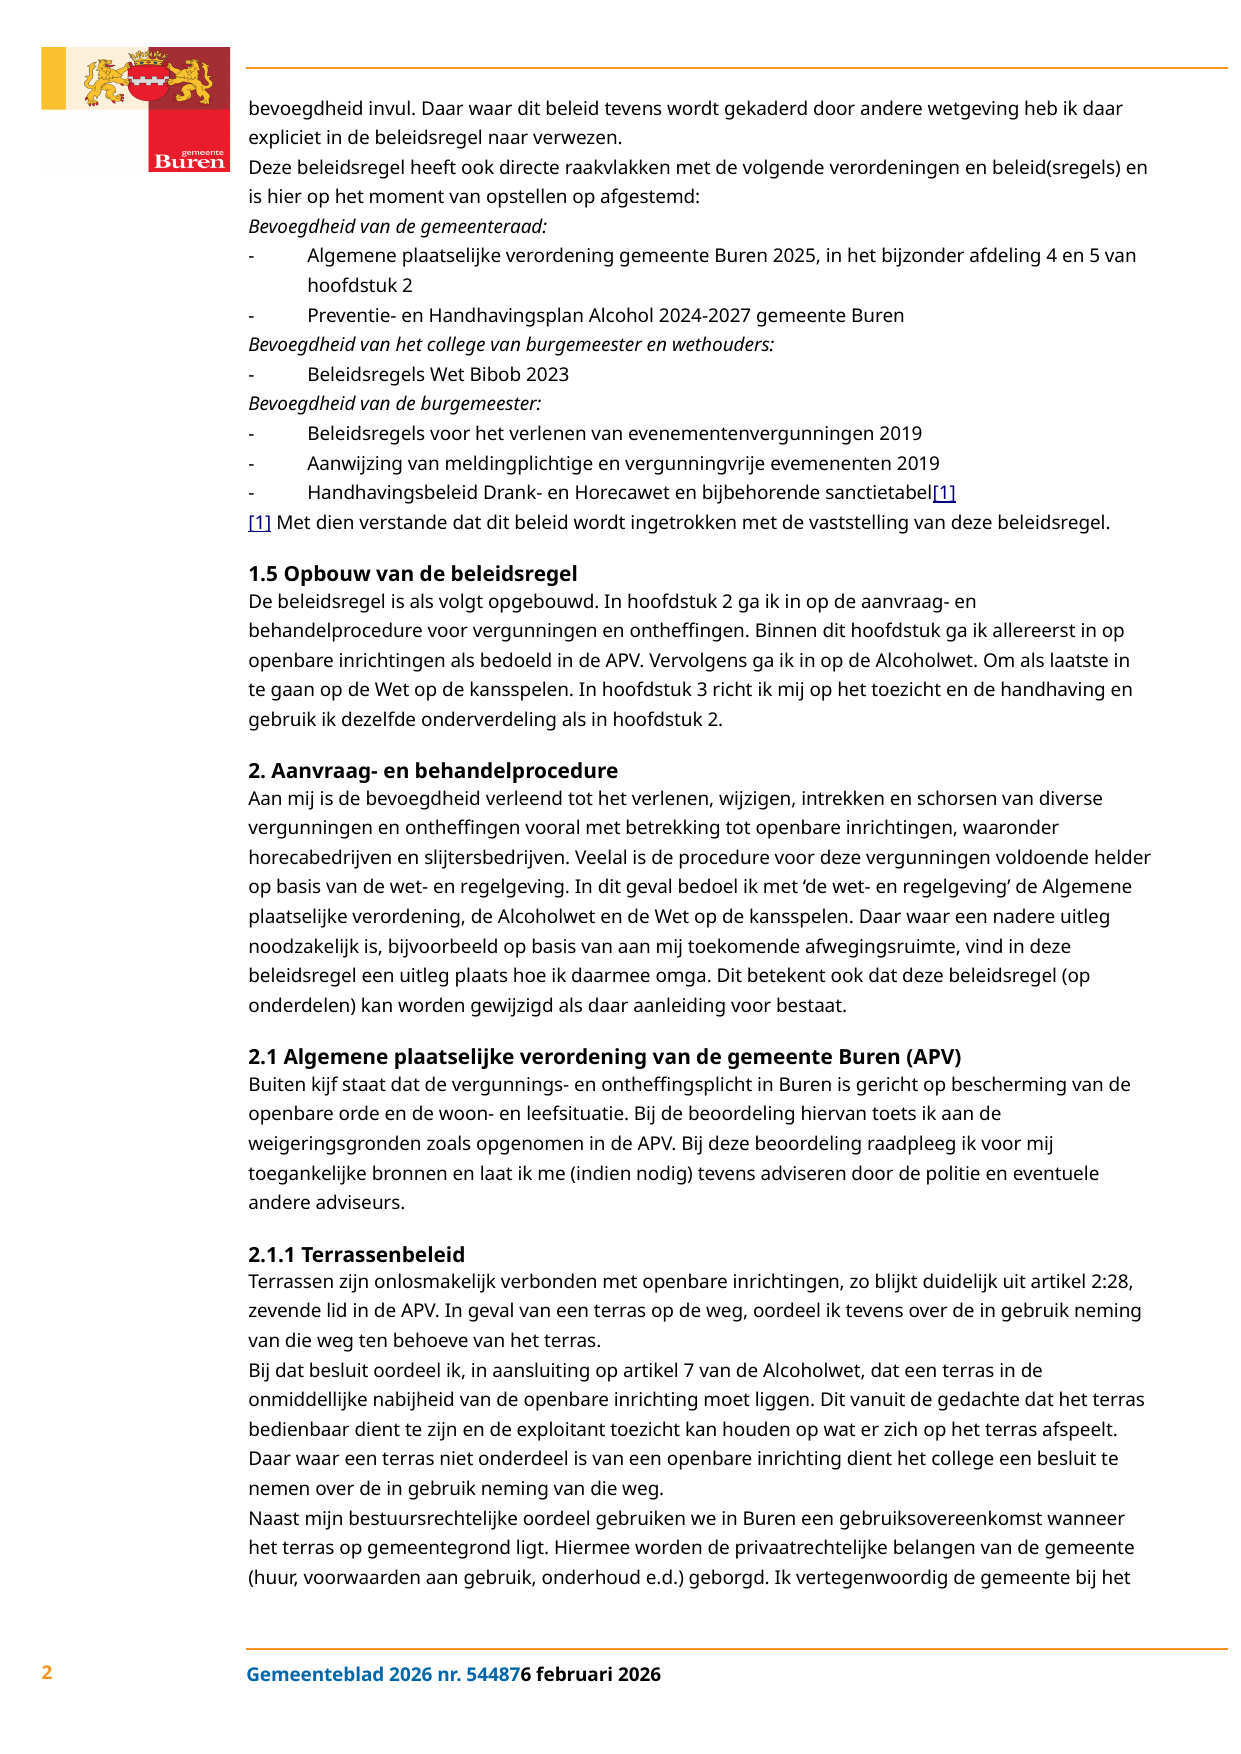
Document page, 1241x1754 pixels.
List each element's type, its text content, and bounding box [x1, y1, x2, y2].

text 1.5 Opbouw van de beleidsregel [248, 559, 1152, 588]
list Beleidsregels voor het verlenen van evenementenvergunningen 2019 [248, 420, 1152, 446]
text 2. Aanvraag- en behandelprocedure [248, 757, 1152, 785]
text bevoegdheid invul. Daar waar dit beleid tevens wordt gekaderd door andere wetgeving heb ik daar expliciet in de beleidsregel naar verwezen. [248, 95, 1152, 150]
text Terrassen zijn onlosmakelijk verbonden met openbare inrichtingen, zo blijkt duidelijk uit artikel 2:28, zevende lid in de APV. In geval van een terras op de weg, oordeel ik tevens over de in gebruik neming van die weg ten behoeve van het terras. [248, 1268, 1152, 1353]
text 2.1.1 Terrassenbeleid [248, 1240, 1152, 1268]
text Bevoegdheid van de gemeenteraad: [248, 213, 1152, 239]
list Aanwijzing van meldingplichtige en vergunningvrije evemenenten 2019 [248, 450, 1152, 476]
picture [41, 47, 231, 172]
text Aan mij is de bevoegdheid verleend tot het verlenen, wijzigen, intrekken en schorsen van diverse vergunningen en ontheffingen vooral met betrekking tot openbare inrichtingen, waaronder horecabedrijven en slijtersbedrijven. Veelal is de procedure voor deze vergunningen voldoende helder op basis van de wet- en regelgeving. In dit geval bedoel ik met ‘de wet- en regelgeving’ de Algemene plaatselijke verordening, de Alcoholwet en de Wet op de kansspelen. Daar waar een nadere uitleg noodzakelijk is, bijvoorbeeld op basis van aan mij toekomende afwegingsruimte, vind in deze beleidsregel een uitleg plaats hoe ik daarmee omga. Dit betekent ook dat deze beleidsregel (op onderdelen) kan worden gewijzigd als daar aanleiding voor bestaat. [248, 785, 1152, 1018]
text Bevoegdheid van de burgemeester: [248, 391, 1152, 416]
text [1] Met dien verstande dat dit beleid wordt ingetrokken met de vaststelling van deze beleidsregel. [248, 509, 1152, 535]
text Daar waar een terras niet onderdeel is van een openbare inrichting dient het college een besluit te nemen over de in gebruik neming van die weg. [248, 1446, 1152, 1501]
text Bevoegdheid van het college van burgemeester en wethouders: [248, 331, 1152, 357]
text De beleidsregel is als volgt opgebouwd. In hoofdstuk 2 ga ik in op de aanvraag- en behandelprocedure voor vergunningen en ontheffingen. Binnen dit hoofdstuk ga ik allereerst in op openbare inrichtingen als bedoeld in de APV. Vervolgens ga ik in op de Alcoholwet. Om als laatste in te gaan op de Wet op de kansspelen. In hoofdstuk 3 richt ik mij op het toezicht en de handhaving en gebruik ik dezelfde onderverdeling als in hoofdstuk 2. [248, 588, 1152, 732]
list Preventie- en Handhavingsplan Alcohol 2024-2027 gemeente Buren [248, 302, 1152, 328]
text Buiten kijf staat dat de vergunnings- en ontheffingsplicht in Buren is gericht op bescherming van de openbare orde en de woon- en leefsituatie. Bij de beoordeling hiervan toets ik aan de weigeringsgronden zoals opgenomen in de APV. Bij deze beoordeling raadpleeg ik voor mij toegankelijke bronnen en laat ik me (indien nodig) tevens adviseren door de politie en eventuele andere adviseurs. [248, 1071, 1152, 1215]
text Bij dat besluit oordeel ik, in aansluiting op artikel 7 van de Alcoholwet, dat een terras in de onmiddellijke nabijheid van de openbare inrichting moet liggen. Dit vanuit de gedachte dat het terras bedienbaar dient te zijn en de exploitant toezicht kan houden op wat er zich op het terras afspeelt. [248, 1357, 1152, 1442]
text 2.1 Algemene plaatselijke verordening van de gemeente Buren (APV) [248, 1042, 1152, 1071]
list Beleidsregels Wet Bibob 2023 [248, 361, 1152, 387]
list Handhavingsbeleid Drank- en Horecawet en bijbehorende sanctietabel[1] [248, 479, 1152, 505]
text Deze beleidsregel heeft ook directe raakvlakken met de volgende verordeningen en beleid(sregels) en is hier op het moment van opstellen op afgestemd: [248, 154, 1152, 209]
text Naast mijn bestuursrechtelijke oordeel gebruiken we in Buren een gebruiksovereenkomst wanneer het terras op gemeentegrond ligt. Hiermee worden de privaatrechtelijke belangen van de gemeente (huur, voorwaarden aan gebruik, onderhoud e.d.) geborgd. Ik vertegenwoordig de gemeente bij het [248, 1505, 1152, 1590]
list Algemene plaatselijke verordening gemeente Buren 2025, in het bijzonder afdeling 4 en 5 van hoofdstuk 2 [248, 243, 1152, 298]
